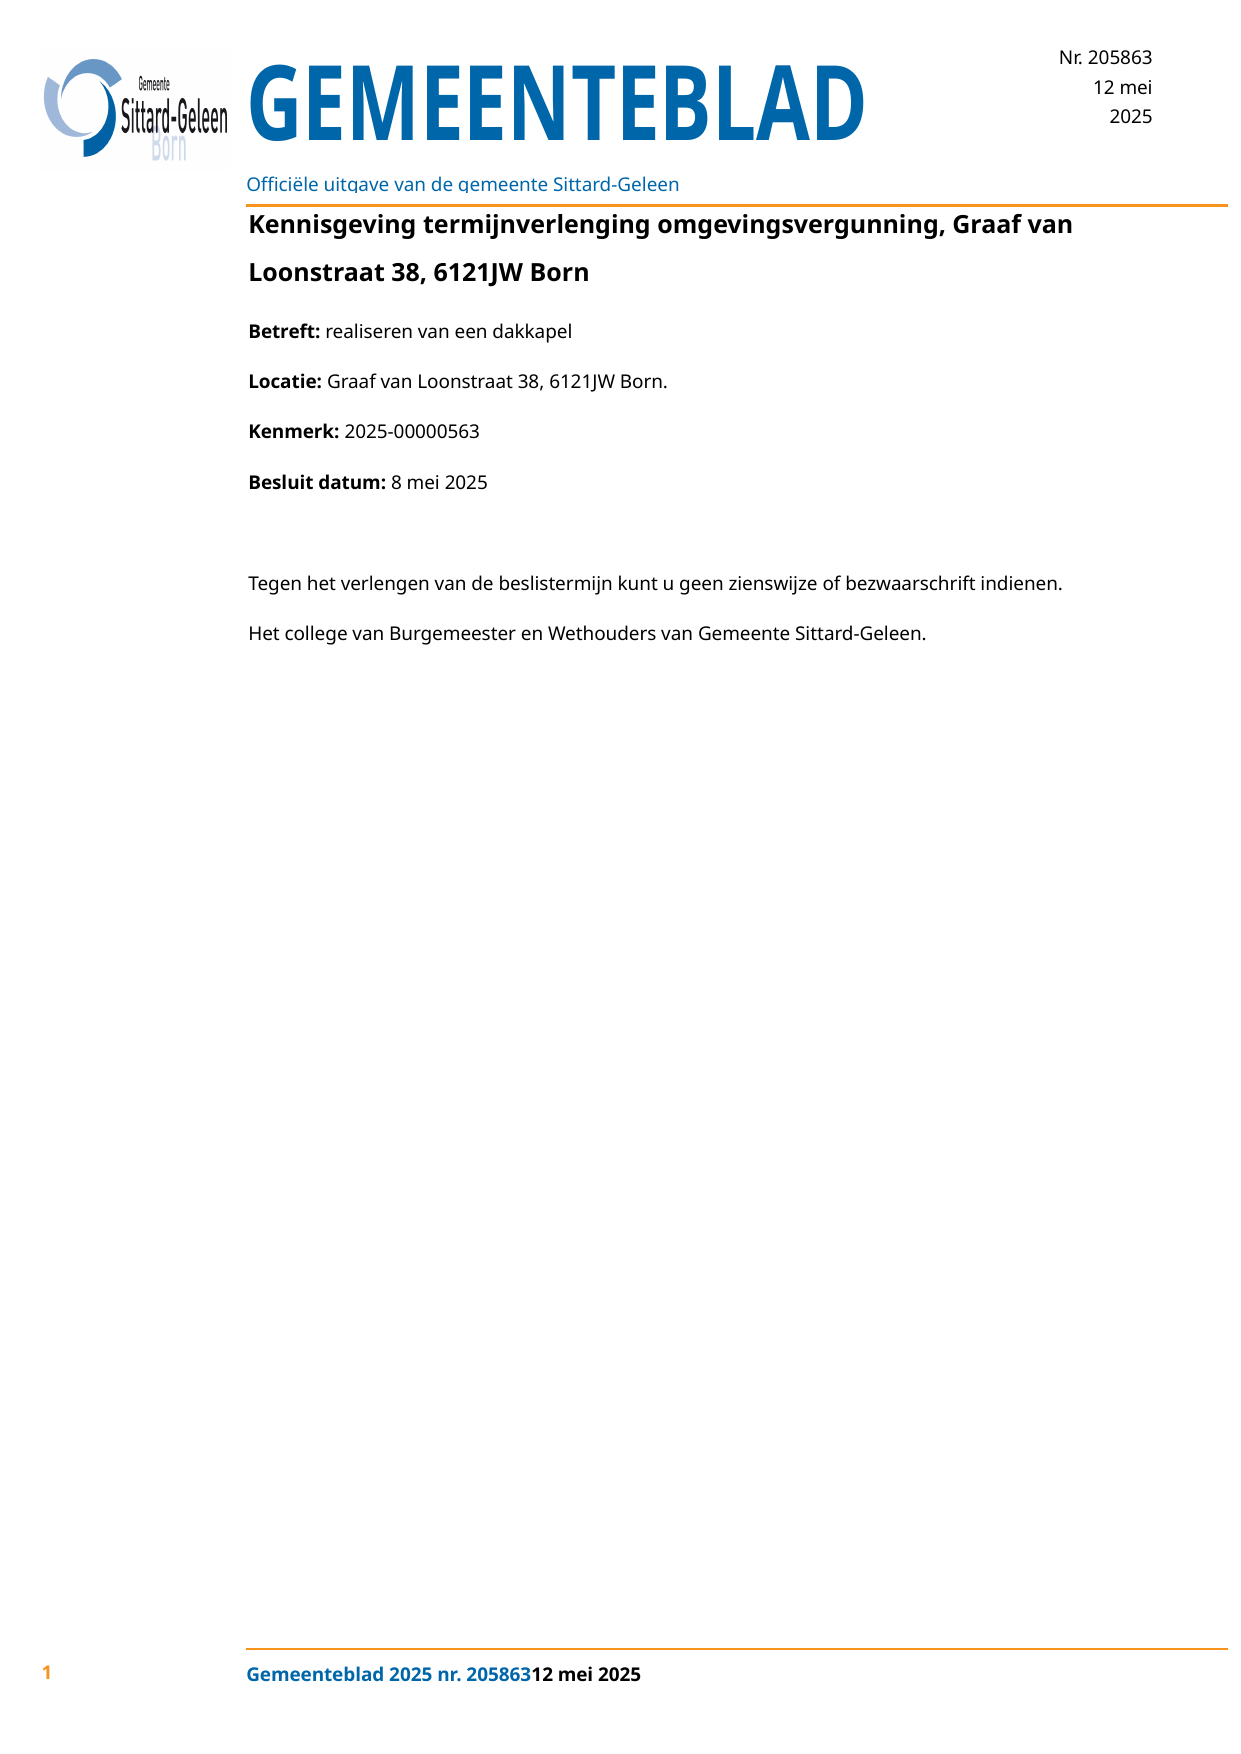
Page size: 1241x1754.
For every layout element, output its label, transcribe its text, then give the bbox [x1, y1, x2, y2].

text Het college van Burgemeester en Wethouders van Gemeente Sittard-Geleen. [248, 620, 1152, 646]
text Kennisgeving termijnverlenging omgevingsvergunning, Graaf van Loonstraat 38, 6121JW Born [248, 207, 1152, 288]
text Tegen het verlengen van de beslistermijn kunt u geen zienswijze of bezwaarschrift indienen. [248, 570, 1152, 596]
text Kenmerk: 2025-00000563 [248, 419, 1152, 444]
text Besluit datum: 8 mei 2025 [248, 469, 1152, 495]
text Locatie: Graaf van Loonstraat 38, 6121JW Born. [248, 368, 1152, 394]
picture [41, 47, 231, 172]
text Betreft: realiseren van een dakkapel [248, 318, 1152, 344]
